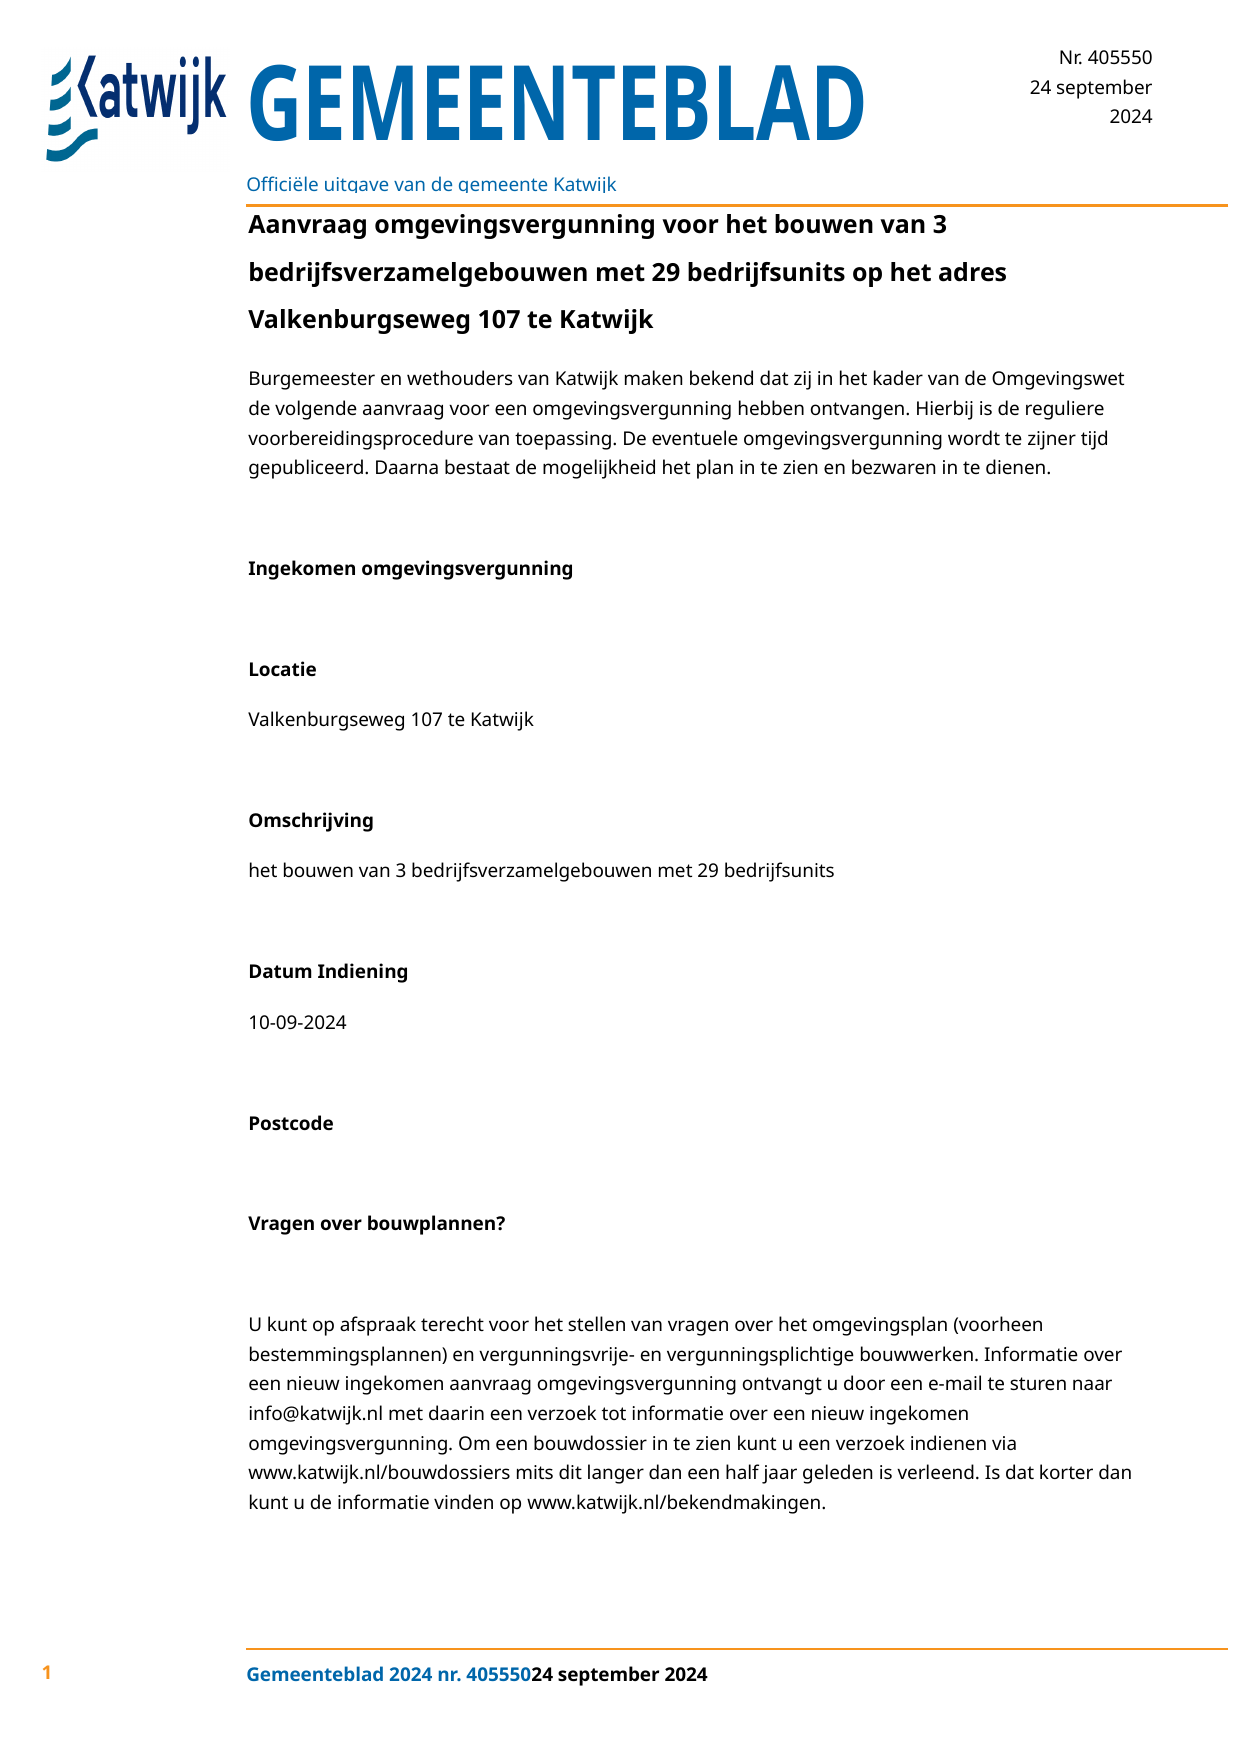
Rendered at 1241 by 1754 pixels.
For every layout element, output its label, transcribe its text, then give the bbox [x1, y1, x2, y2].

text Ingekomen omgevingsvergunning [248, 555, 1152, 581]
text Burgemeester en wethouders van Katwijk maken bekend dat zij in het kader van de Omgevingswet de volgende aanvraag voor een omgevingsvergunning hebben ontvangen. Hierbij is de reguliere voorbereidingsprocedure van toepassing. De eventuele omgevingsvergunning wordt te zijner tijd gepubliceerd. Daarna bestaat de mogelijkheid het plan in te zien en bezwaren in te dienen. [248, 366, 1152, 480]
text 10-09-2024 [248, 1009, 1152, 1034]
picture [41, 47, 231, 172]
text Aanvraag omgevingsvergunning voor het bouwen van 3 bedrijfsverzamelgebouwen met 29 bedrijfsunits op het adres Valkenburgseweg 107 te Katwijk [248, 207, 1152, 336]
text het bouwen van 3 bedrijfsverzamelgebouwen met 29 bedrijfsunits [248, 858, 1152, 883]
text U kunt op afspraak terecht voor het stellen van vragen over het omgevingsplan (voorheen bestemmingsplannen) en vergunningsvrije- en vergunningsplichtige bouwwerken. Informatie over een nieuw ingekomen aanvraag omgevingsvergunning ontvangt u door een e-mail te sturen naar info@katwijk.nl met daarin een verzoek tot informatie over een nieuw ingekomen omgevingsvergunning. Om een bouwdossier in te zien kunt u een verzoek indienen via www.katwijk.nl/bouwdossiers mits dit langer dan een half jaar geleden is verleend. Is dat korter dan kunt u de informatie vinden op www.katwijk.nl/bekendmakingen. [248, 1311, 1152, 1514]
text Postcode [248, 1110, 1152, 1135]
text Vragen over bouwplannen? [248, 1211, 1152, 1236]
text Valkenburgseweg 107 te Katwijk [248, 706, 1152, 732]
text Datum Indiening [248, 958, 1152, 984]
text Locatie [248, 656, 1152, 682]
text Omschrijving [248, 807, 1152, 833]
